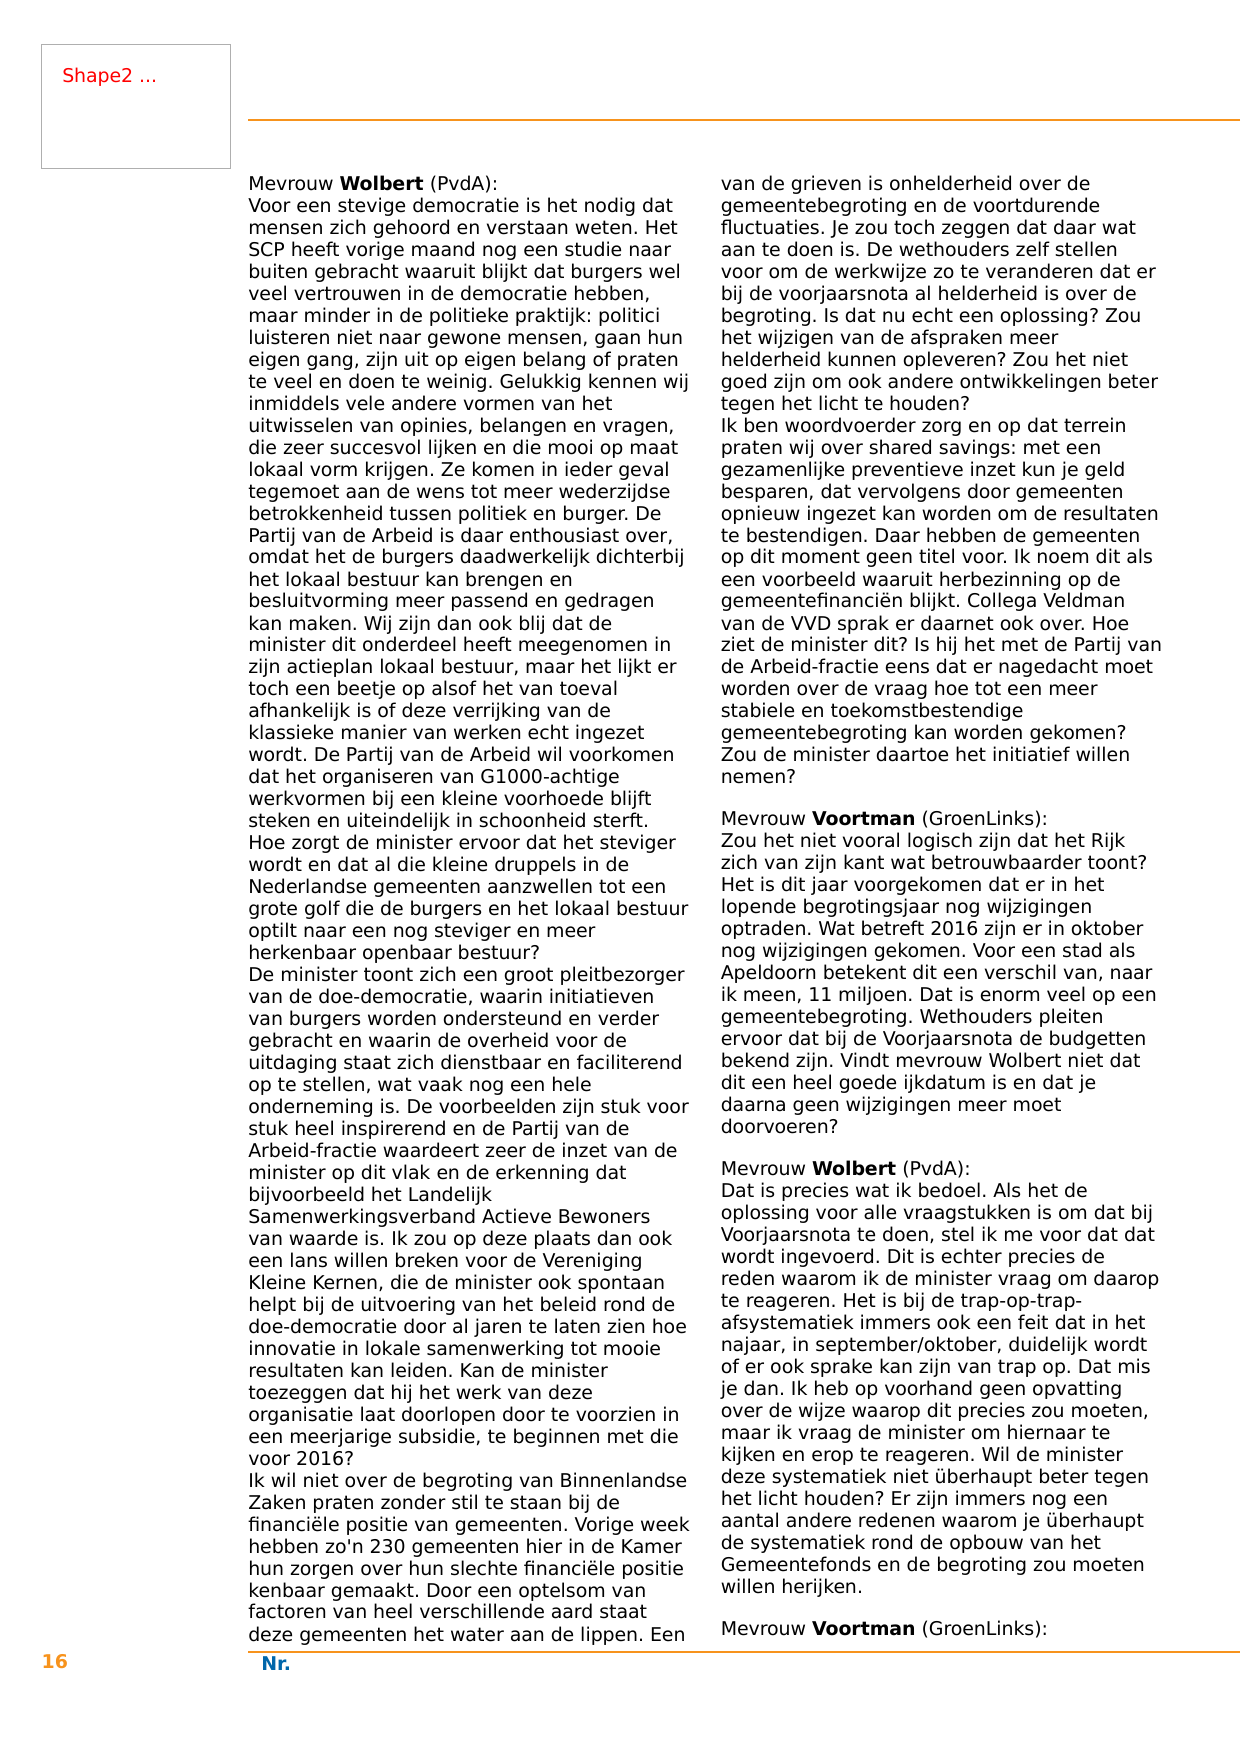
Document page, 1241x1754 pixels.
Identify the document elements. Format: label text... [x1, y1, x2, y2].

text Voor een stevige democratie is het nodig dat mensen zich gehoord en verstaan weten. Het SCP heeft vorige maand nog een studie naar buiten gebracht waaruit blijkt dat burgers wel veel vertrouwen in de democratie hebben, maar minder in de politieke praktijk: politici luisteren niet naar gewone mensen, gaan hun eigen gang, zijn uit op eigen belang of praten te veel en doen te weinig. Gelukkig kennen wij inmiddels vele andere vormen van het uitwisselen van opinies, belangen en vragen, die zeer succesvol lijken en die mooi op maat lokaal vorm krijgen. Ze komen in ieder geval tegemoet aan de wens tot meer wederzijdse betrokkenheid tussen politiek en burger. De Partij van de Arbeid is daar enthousiast over, omdat het de burgers daadwerkelijk dichterbij het lokaal bestuur kan brengen en besluitvorming meer passend en gedragen kan maken. Wij zijn dan ook blij dat de minister dit onderdeel heeft meegenomen in zijn actieplan lokaal bestuur, maar het lijkt er toch een beetje op alsof het van toeval afhankelijk is of deze verrijking van de klassieke manier van werken echt ingezet wordt. De Partij van de Arbeid wil voorkomen dat het organiseren van G1000-achtige werkvormen bij een kleine voorhoede blijft steken en uiteindelijk in schoonheid sterft. Hoe zorgt de minister ervoor dat het steviger wordt en dat al die kleine druppels in de Nederlandse gemeenten aanzwellen tot een grote golf die de burgers en het lokaal bestuur optilt naar een nog steviger en meer herkenbaar openbaar bestuur? [248, 195, 691, 964]
text van de grieven is onhelderheid over de gemeentebegroting en de voortdurende fluctuaties. Je zou toch zeggen dat daar wat aan te doen is. De wethouders zelf stellen voor om de werkwijze zo te veranderen dat er bij de voorjaarsnota al helderheid is over de begroting. Is dat nu echt een oplossing? Zou het wijzigen van de afspraken meer helderheid kunnen opleveren? Zou het niet goed zijn om ook andere ontwikkelingen beter tegen het licht te houden? [721, 173, 1163, 414]
text Mevrouw Voortman (GroenLinks): [721, 1617, 1163, 1639]
text Dat is precies wat ik bedoel. Als het de oplossing voor alle vraagstukken is om dat bij Voorjaarsnota te doen, stel ik me voor dat dat wordt ingevoerd. Dit is echter precies de reden waarom ik de minister vraag om daarop te reageren. Het is bij de trap-op-trap-afsystematiek immers ook een feit dat in het najaar, in september/oktober, duidelijk wordt of er ook sprake kan zijn van trap op. Dat mis je dan. Ik heb op voorhand geen opvatting over de wijze waarop dit precies zou moeten, maar ik vraag de minister om hiernaar te kijken en erop te reageren. Wil de minister deze systematiek niet überhaupt beter tegen het licht houden? Er zijn immers nog een aantal andere redenen waarom je überhaupt de systematiek rond de opbouw van het Gemeentefonds en de begroting zou moeten willen herijken. [721, 1180, 1163, 1597]
text Ik ben woordvoerder zorg en op dat terrein praten wij over shared savings: met een gezamenlijke preventieve inzet kun je geld besparen, dat vervolgens door gemeenten opnieuw ingezet kan worden om de resultaten te bestendigen. Daar hebben de gemeenten op dit moment geen titel voor. Ik noem dit als een voorbeeld waaruit herbezinning op de gemeentefinanciën blijkt. Collega Veldman van de VVD sprak er daarnet ook over. Hoe ziet de minister dit? Is hij het met de Partij van de Arbeid-fractie eens dat er nagedacht moet worden over de vraag hoe tot een meer stabiele en toekomstbestendige gemeentebegroting kan worden gekomen? Zou de minister daartoe het initiatief willen nemen? [721, 414, 1163, 788]
text Zou het niet vooral logisch zijn dat het Rijk zich van zijn kant wat betrouwbaarder toont? Het is dit jaar voorgekomen dat er in het lopende begrotingsjaar nog wijzigingen optraden. Wat betreft 2016 zijn er in oktober nog wijzigingen gekomen. Voor een stad als Apeldoorn betekent dit een verschil van, naar ik meen, 11 miljoen. Dat is enorm veel op een gemeentebegroting. Wethouders pleiten ervoor dat bij de Voorjaarsnota de budgetten bekend zijn. Vindt mevrouw Wolbert niet dat dit een heel goede ijkdatum is en dat je daarna geen wijzigingen meer moet doorvoeren? [721, 830, 1163, 1138]
text Mevrouw Wolbert (PvdA): [721, 1158, 1163, 1180]
text Mevrouw Voortman (GroenLinks): [721, 808, 1163, 830]
text Mevrouw Wolbert (PvdA): [248, 173, 691, 195]
text De minister toont zich een groot pleitbezorger van de doe-democratie, waarin initiatieven van burgers worden ondersteund en verder gebracht en waarin de overheid voor de uitdaging staat zich dienstbaar en faciliterend op te stellen, wat vaak nog een hele onderneming is. De voorbeelden zijn stuk voor stuk heel inspirerend en de Partij van de Arbeid-fractie waardeert zeer de inzet van de minister op dit vlak en de erkenning dat bijvoorbeeld het Landelijk Samenwerkingsverband Actieve Bewoners van waarde is. Ik zou op deze plaats dan ook een lans willen breken voor de Vereniging Kleine Kernen, die de minister ook spontaan helpt bij de uitvoering van het beleid rond de doe-democratie door al jaren te laten zien hoe innovatie in lokale samenwerking tot mooie resultaten kan leiden. Kan de minister toezeggen dat hij het werk van deze organisatie laat doorlopen door te voorzien in een meerjarige subsidie, te beginnen met die voor 2016? [248, 964, 691, 1469]
text Ik wil niet over de begroting van Binnenlandse Zaken praten zonder stil te staan bij de financiële positie van gemeenten. Vorige week hebben zo'n 230 gemeenten hier in de Kamer hun zorgen over hun slechte financiële positie kenbaar gemaakt. Door een optelsom van factoren van heel verschillende aard staat deze gemeenten het water aan de lippen. Een [248, 1469, 691, 1645]
